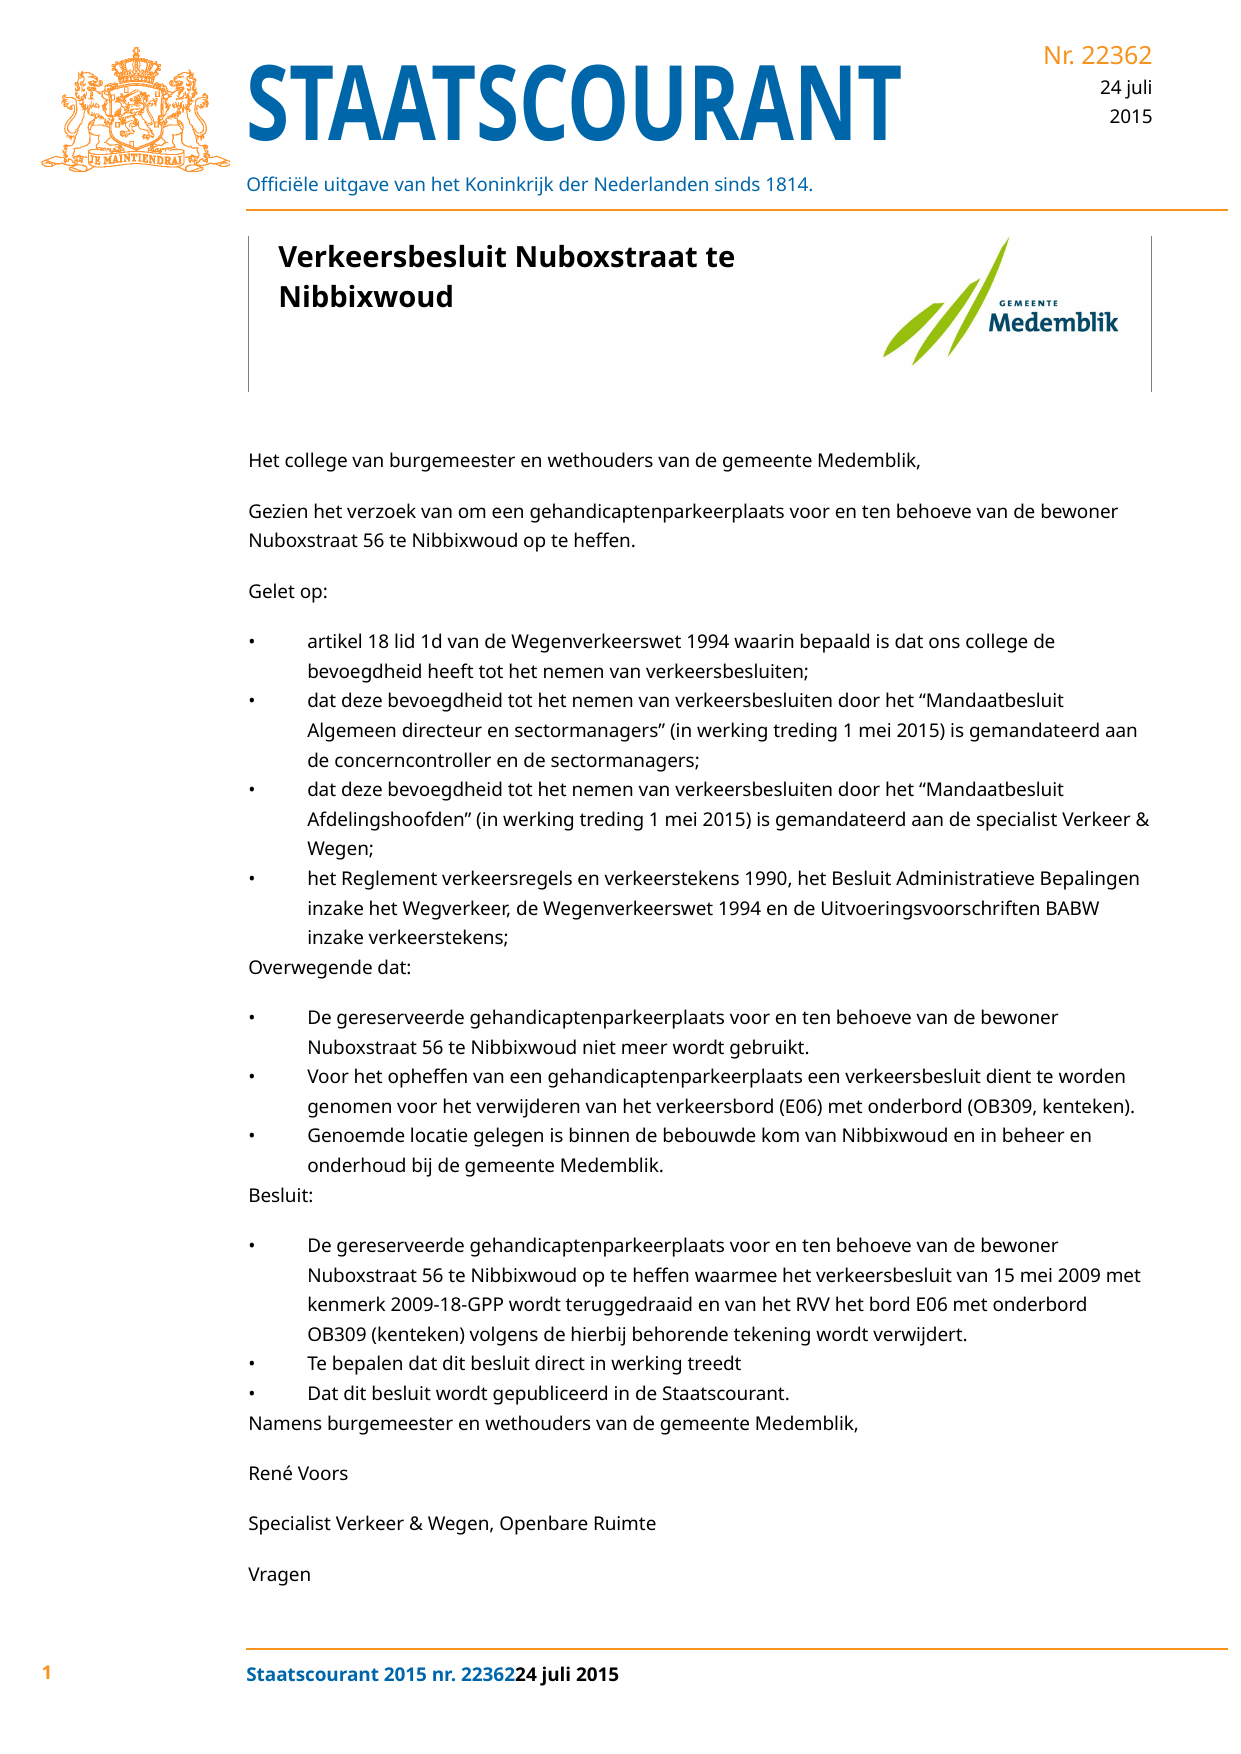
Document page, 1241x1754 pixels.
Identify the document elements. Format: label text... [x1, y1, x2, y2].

text Gelet op: [248, 578, 1152, 604]
list Genoemde locatie gelegen is binnen de bebouwde kom van Nibbixwoud en in beheer en onderhoud bij de gemeente Medemblik. [248, 1123, 1152, 1178]
picture [41, 47, 231, 172]
list dat deze bevoegdheid tot het nemen van verkeersbesluiten door het “Mandaatbesluit Afdelingshoofden” (in werking treding 1 mei 2015) is gemandateerd aan de specialist Verkeer & Wegen; [248, 776, 1152, 861]
table_header [850, 236, 1151, 392]
list De gereserveerde gehandicaptenparkeerplaats voor en ten behoeve van de bewoner Nuboxstraat 56 te Nibbixwoud niet meer wordt gebruikt. [248, 1004, 1152, 1060]
list Voor het opheffen van een gehandicaptenparkeerplaats een verkeersbesluit dient te worden genomen voor het verwijderen van het verkeersbord (E06) met onderbord (OB309, kenteken). [248, 1063, 1152, 1119]
text Overwegende dat: [248, 954, 1152, 980]
list het Reglement verkeersregels en verkeerstekens 1990, het Besluit Administratieve Bepalingen inzake het Wegverkeer, de Wegenverkeerswet 1994 en de Uitvoeringsvoorschriften BABW inzake verkeerstekens; [248, 865, 1152, 950]
text Gezien het verzoek van om een gehandicaptenparkeerplaats voor en ten behoeve van de bewoner Nuboxstraat 56 te Nibbixwoud op te heffen. [248, 498, 1152, 553]
text Vragen [248, 1561, 1152, 1587]
text Het college van burgemeester en wethouders van de gemeente Medemblik, [248, 448, 1152, 473]
picture [882, 236, 1119, 367]
list dat deze bevoegdheid tot het nemen van verkeersbesluiten door het “Mandaatbesluit Algemeen directeur en sectormanagers” (in werking treding 1 mei 2015) is gemandateerd aan de concerncontroller en de sectormanagers; [248, 688, 1152, 773]
list Te bepalen dat dit besluit direct in werking treedt [248, 1351, 1152, 1376]
list De gereserveerde gehandicaptenparkeerplaats voor en ten behoeve van de bewoner Nuboxstraat 56 te Nibbixwoud op te heffen waarmee het verkeersbesluit van 15 mei 2009 met kenmerk 2009-18-GPP wordt teruggedraaid en van het RVV het bord E06 met onderbord OB309 (kenteken) volgens de hierbij behorende tekening wordt verwijdert. [248, 1232, 1152, 1347]
list Dat dit besluit wordt gepubliceerd in de Staatscourant. [248, 1380, 1152, 1406]
list artikel 18 lid 1d van de Wegenverkeerswet 1994 waarin bepaald is dat ons college de bevoegdheid heeft tot het nemen van verkeersbesluiten; [248, 628, 1152, 684]
text Namens burgemeester en wethouders van de gemeente Medemblik, [248, 1410, 1152, 1436]
text René Voors [248, 1460, 1152, 1486]
text Specialist Verkeer & Wegen, Openbare Ruimte [248, 1511, 1152, 1536]
text Besluit: [248, 1182, 1152, 1208]
table_header Verkeersbesluit Nuboxstraat te Nibbixwoud [249, 236, 850, 392]
